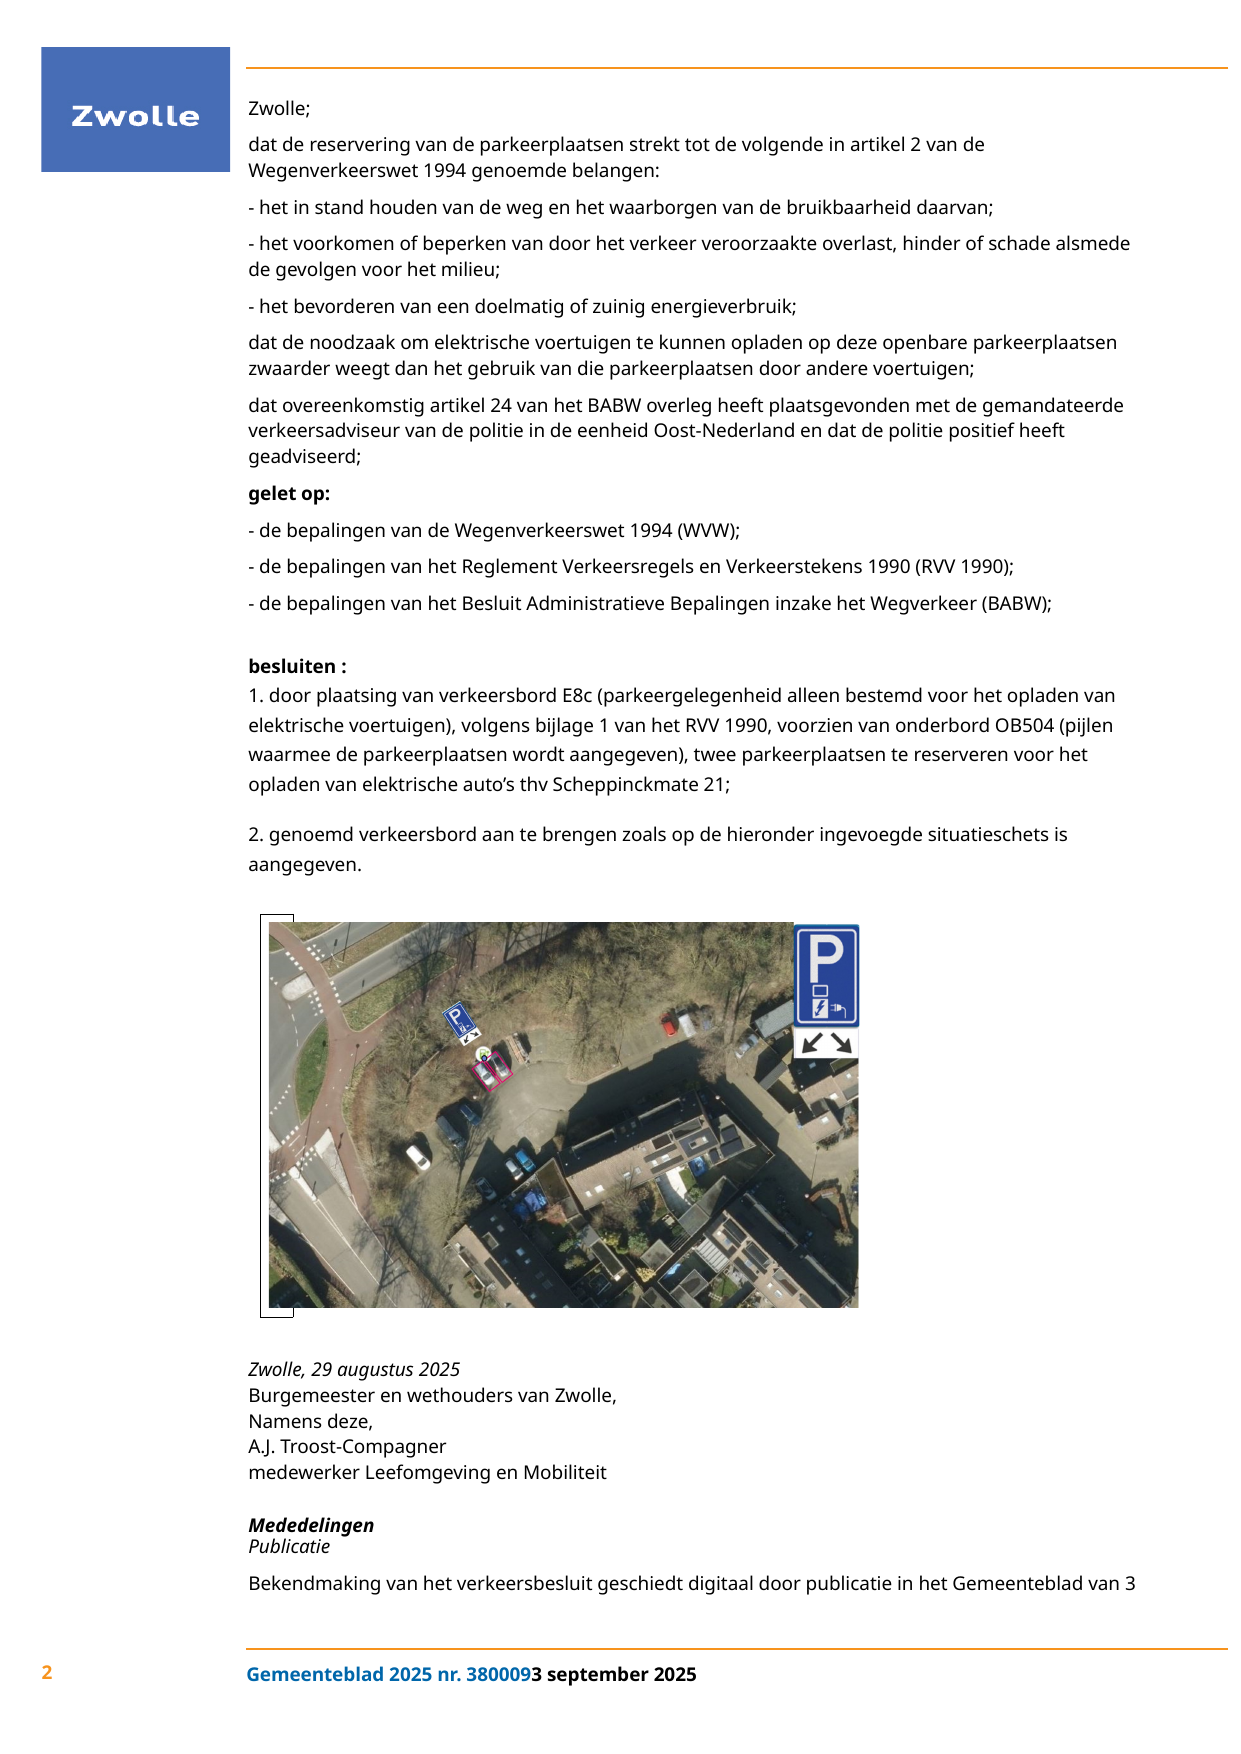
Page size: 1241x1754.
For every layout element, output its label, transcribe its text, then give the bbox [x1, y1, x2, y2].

text Namens deze, [248, 1408, 1152, 1434]
picture [268, 922, 860, 1308]
text dat overeenkomstig artikel 24 van het BABW overleg heeft plaatsgevonden met de gemandateerde verkeersadviseur van de politie in de eenheid Oost-Nederland en dat de politie positief heeft geadviseerd; [248, 392, 1152, 469]
text - de bepalingen van het Reglement Verkeersregels en Verkeerstekens 1990 (RVV 1990); [248, 553, 1152, 579]
text - het bevorderen van een doelmatig of zuinig energieverbruik; [248, 293, 1152, 319]
text medewerker Leefomgeving en Mobiliteit [248, 1459, 1152, 1485]
text besluiten : [248, 653, 1152, 678]
picture [41, 47, 231, 172]
text - het in stand houden van de weg en het waarborgen van de bruikbaarheid daarvan; [248, 194, 1152, 219]
text gelet op: [248, 480, 1152, 506]
text - het voorkomen of beperken van door het verkeer veroorzaakte overlast, hinder of schade alsmede de gevolgen voor het milieu; [248, 231, 1152, 282]
text 1. door plaatsing van verkeersbord E8c (parkeergelegenheid alleen bestemd voor het opladen van elektrische voertuigen), volgens bijlage 1 van het RVV 1990, voorzien van onderbord OB504 (pijlen waarmee de parkeerplaatsen wordt aangegeven), twee parkeerplaatsen te reserveren voor het opladen van elektrische auto’s thv Scheppinckmate 21; [248, 682, 1152, 797]
text Mededelingen [248, 1512, 1152, 1538]
text - de bepalingen van de Wegenverkeerswet 1994 (WVW); [248, 517, 1152, 542]
text Zwolle, 29 augustus 2025 [248, 1357, 1152, 1382]
text - de bepalingen van het Besluit Administratieve Bepalingen inzake het Wegverkeer (BABW); [248, 590, 1152, 616]
text Publicatie [248, 1538, 1152, 1557]
text Bekendmaking van het verkeersbesluit geschiedt digitaal door publicatie in het Gemeenteblad van 3 [248, 1575, 1152, 1594]
text A.J. Troost-Compagner [248, 1434, 1152, 1459]
text dat de reservering van de parkeerplaatsen strekt tot de volgende in artikel 2 van de Wegenverkeerswet 1994 genoemde belangen: [248, 131, 1152, 183]
text Zwolle; [248, 95, 1152, 121]
text 2. genoemd verkeersbord aan te brengen zoals op de hieronder ingevoegde situatieschets is aangegeven. [248, 822, 1152, 877]
text Burgemeester en wethouders van Zwolle, [248, 1382, 1152, 1408]
text dat de noodzaak om elektrische voertuigen te kunnen opladen op deze openbare parkeerplaatsen zwaarder weegt dan het gebruik van die parkeerplaatsen door andere voertuigen; [248, 329, 1152, 381]
